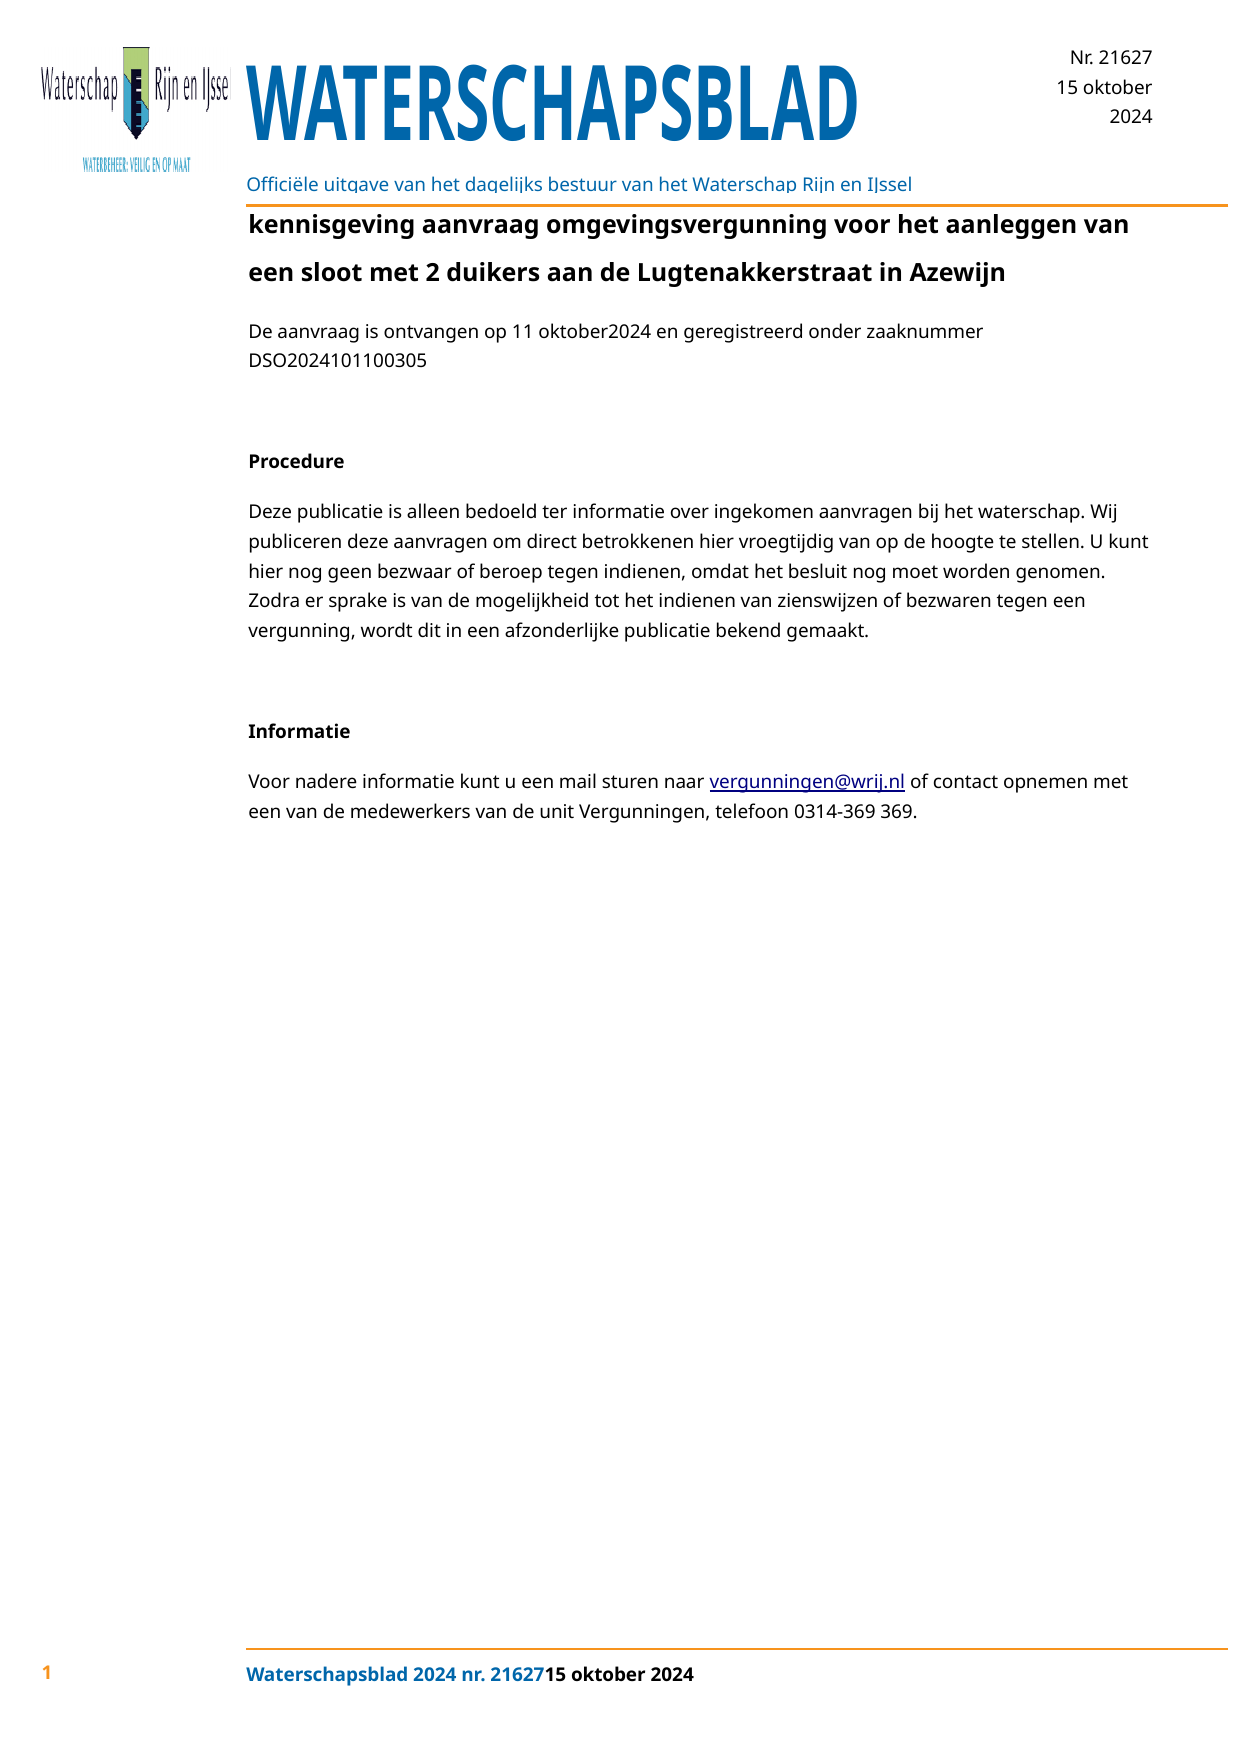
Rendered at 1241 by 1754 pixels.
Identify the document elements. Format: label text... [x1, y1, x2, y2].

text kennisgeving aanvraag omgevingsvergunning voor het aanleggen van een sloot met 2 duikers aan de Lugtenakkerstraat in Azewijn [248, 207, 1152, 288]
text Voor nadere informatie kunt u een mail sturen naar vergunningen@wrij.nl of contact opnemen met een van de medewerkers van de unit Vergunningen, telefoon 0314-369 369. [248, 768, 1152, 824]
text Informatie [248, 718, 1152, 744]
text Deze publicatie is alleen bedoeld ter informatie over ingekomen aanvragen bij het waterschap. Wij publiceren deze aanvragen om direct betrokkenen hier vroegtijdig van op de hoogte te stellen. U kunt hier nog geen bezwaar of beroep tegen indienen, omdat het besluit nog moet worden genomen. Zodra er sprake is van de mogelijkheid tot het indienen van zienswijzen of bezwaren tegen een vergunning, wordt dit in een afzonderlijke publicatie bekend gemaakt. [248, 499, 1152, 643]
text Procedure [248, 448, 1152, 474]
text De aanvraag is ontvangen op 11 oktober2024 en geregistreerd onder zaaknummer DSO2024101100305 [248, 318, 1152, 373]
picture [41, 47, 231, 172]
